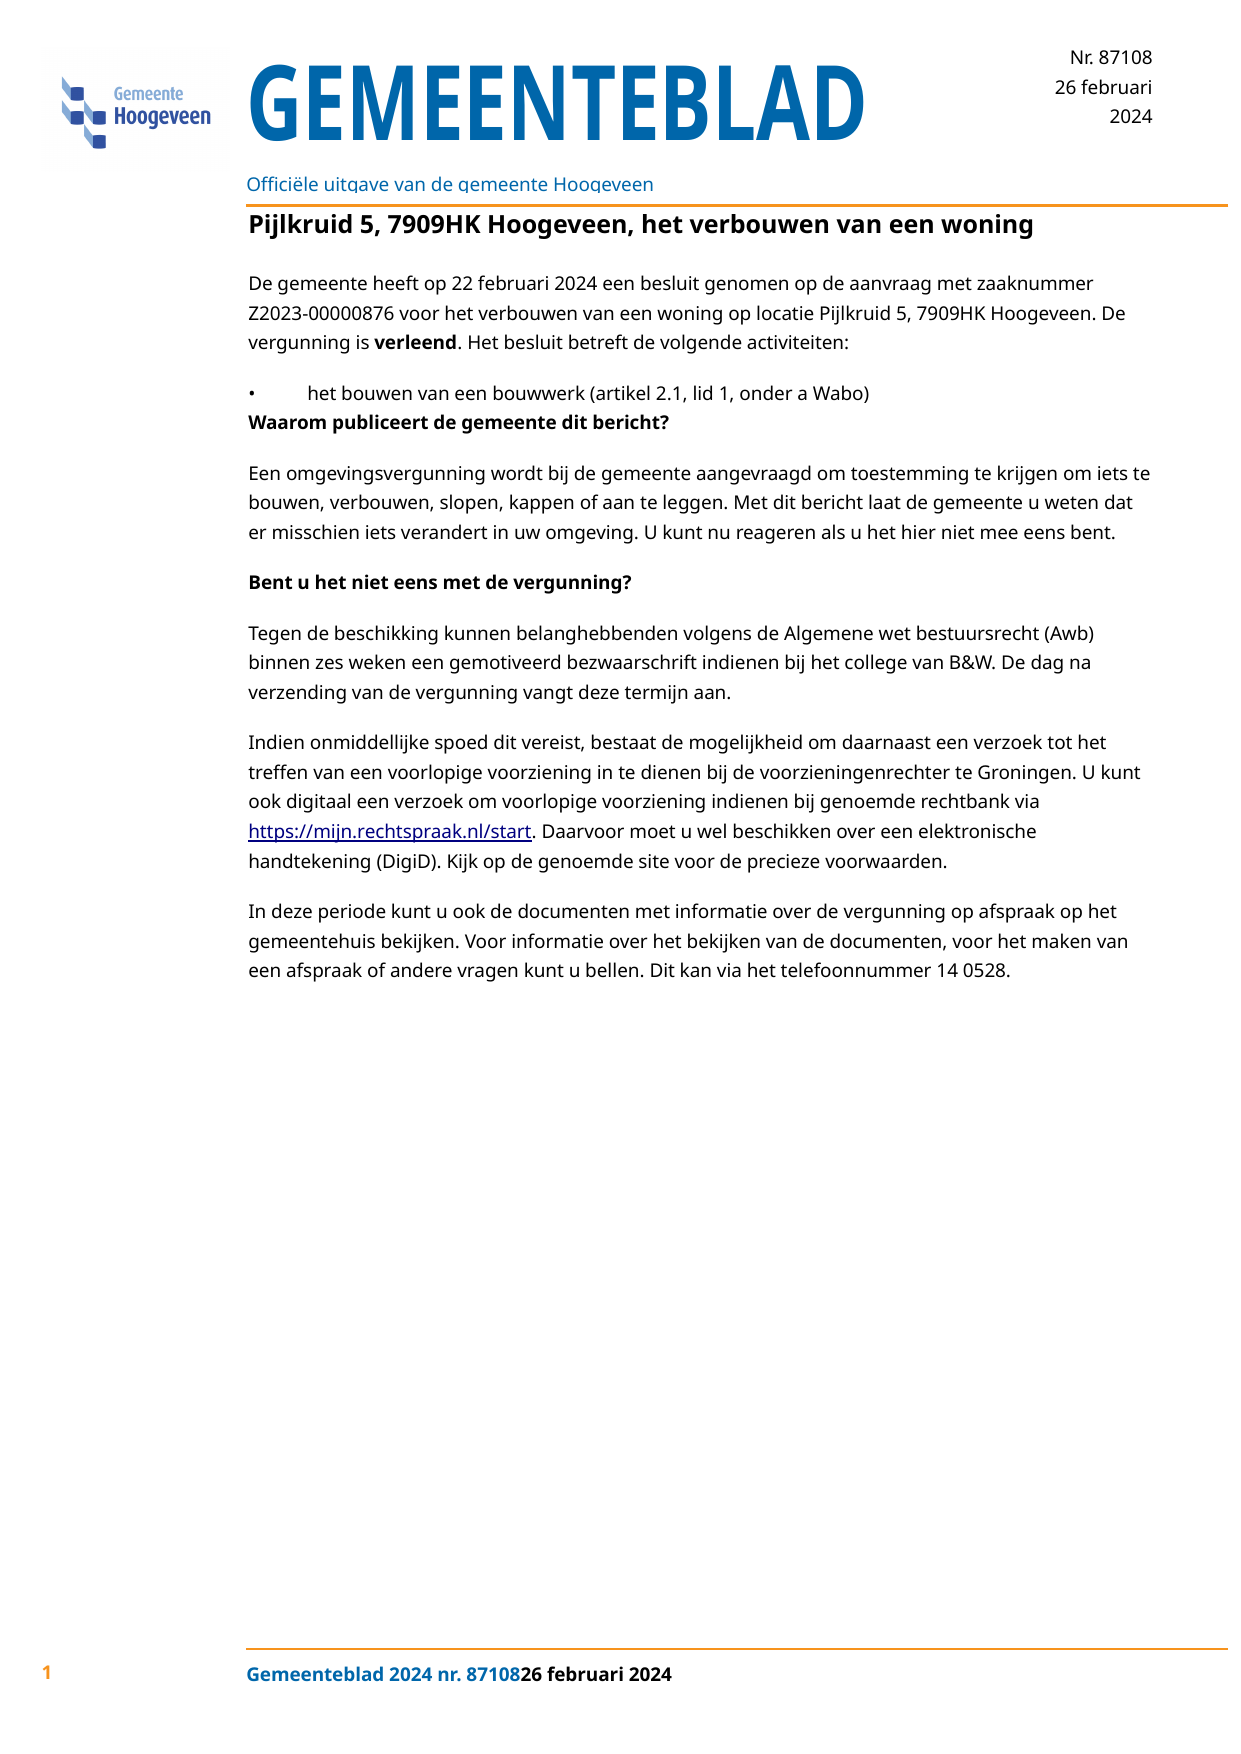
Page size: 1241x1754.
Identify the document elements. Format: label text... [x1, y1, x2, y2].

text Indien onmiddellijke spoed dit vereist, bestaat de mogelijkheid om daarnaast een verzoek tot het treffen van een voorlopige voorziening in te dienen bij de voorzieningenrechter te Groningen. U kunt ook digitaal een verzoek om voorlopige voorziening indienen bij genoemde rechtbank via https://mijn.rechtspraak.nl/start. Daarvoor moet u wel beschikken over een elektronische handtekening (DigiD). Kijk op de genoemde site voor de precieze voorwaarden. [248, 729, 1152, 873]
text De gemeente heeft op 22 februari 2024 een besluit genomen op de aanvraag met zaaknummer Z2023-00000876 voor het verbouwen van een woning op locatie Pijlkruid 5, 7909HK Hoogeveen. De vergunning is verleend. Het besluit betreft de volgende activiteiten: [248, 270, 1152, 355]
list het bouwen van een bouwwerk (artikel 2.1, lid 1, onder a Wabo) [248, 380, 1152, 406]
picture [41, 47, 231, 172]
text Een omgevingsvergunning wordt bij de gemeente aangevraagd om toestemming te krijgen om iets te bouwen, verbouwen, slopen, kappen of aan te leggen. Met dit bericht laat de gemeente u weten dat er misschien iets verandert in uw omgeving. U kunt nu reageren als u het hier niet mee eens bent. [248, 460, 1152, 545]
text In deze periode kunt u ook de documenten met informatie over de vergunning op afspraak op het gemeentehuis bekijken. Voor informatie over het bekijken van de documenten, voor het maken van een afspraak of andere vragen kunt u bellen. Dit kan via het telefoonnummer 14 0528. [248, 898, 1152, 983]
text Bent u het niet eens met de vergunning? [248, 569, 1152, 595]
text Tegen de beschikking kunnen belanghebbenden volgens de Algemene wet bestuursrecht (Awb) binnen zes weken een gemotiveerd bezwaarschrift indienen bij het college van B&W. De dag na verzending van de vergunning vangt deze termijn aan. [248, 620, 1152, 705]
text Pijlkruid 5, 7909HK Hoogeveen, het verbouwen van een woning [248, 207, 1152, 241]
text Waarom publiceert de gemeente dit bericht? [248, 409, 1152, 435]
